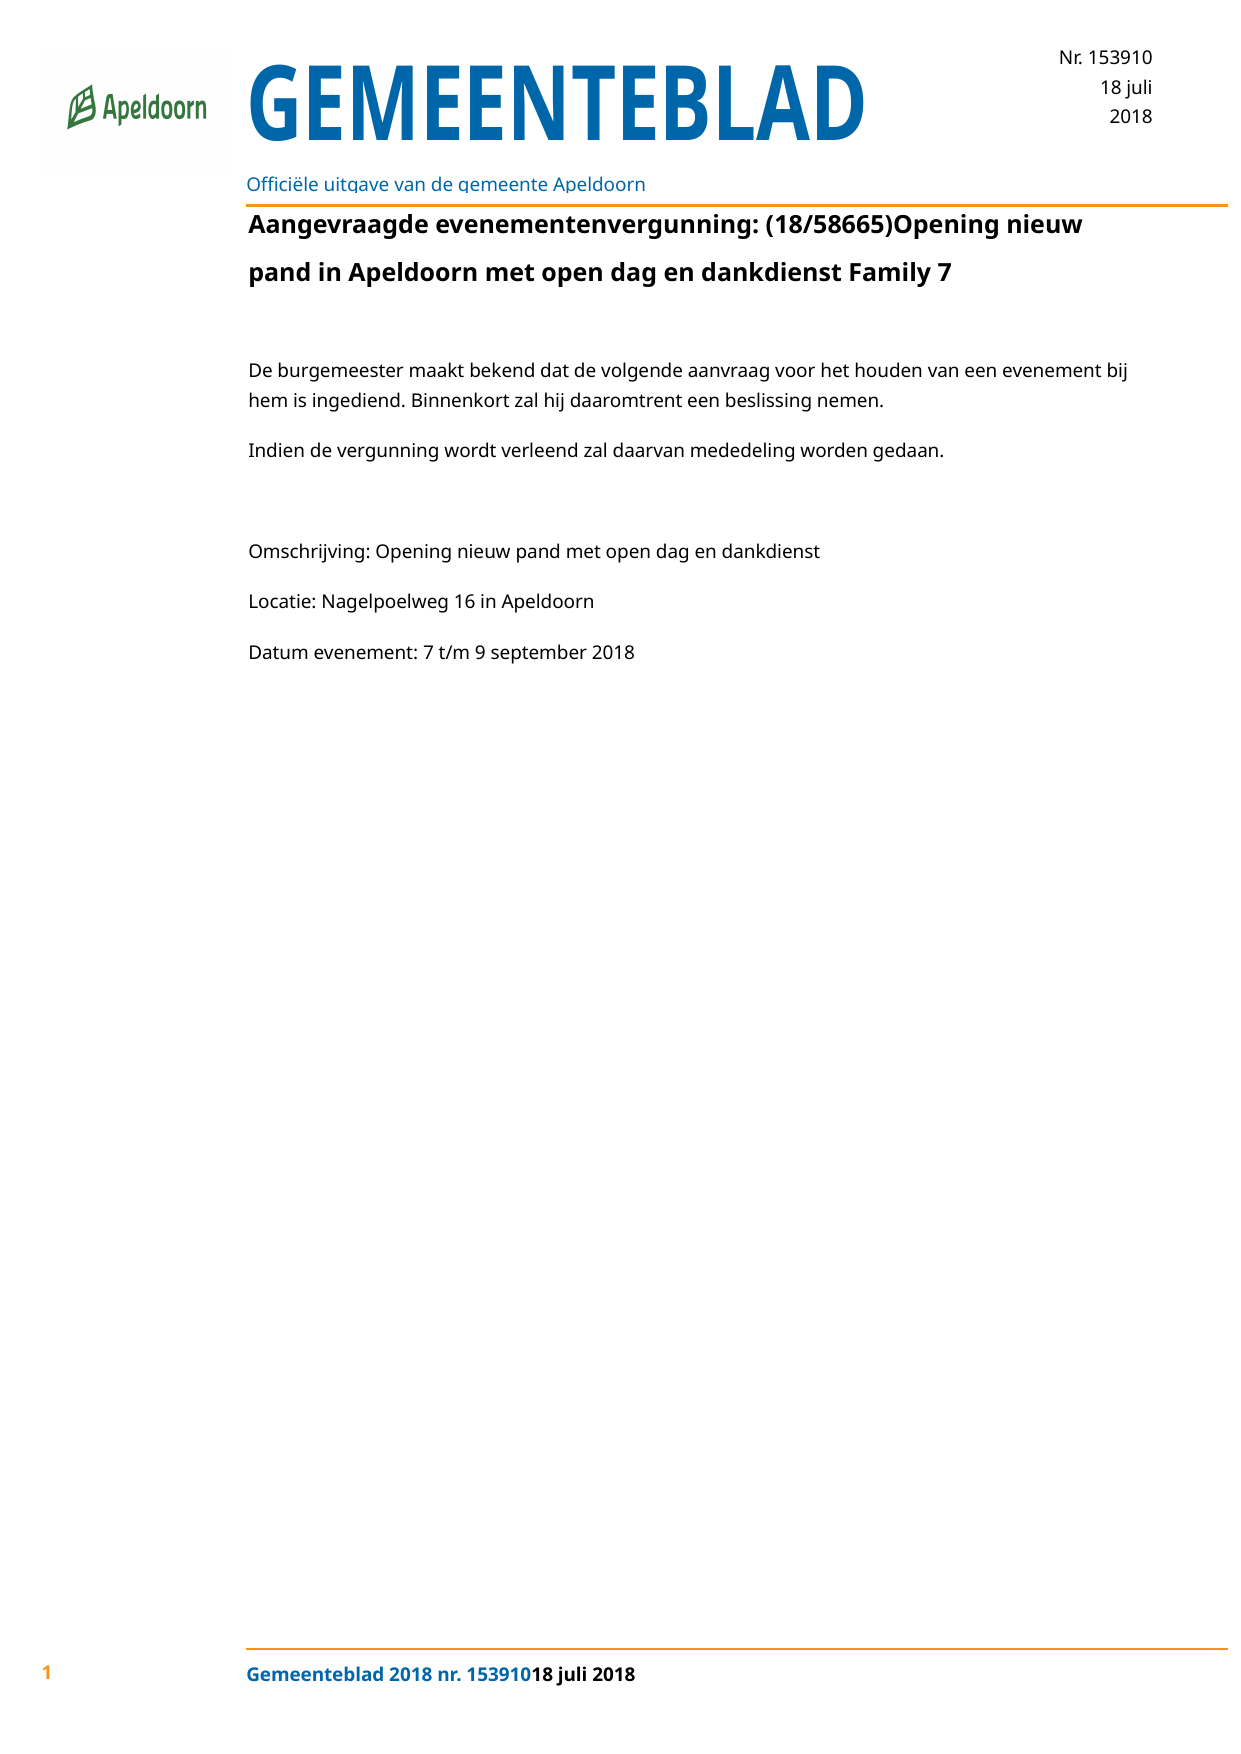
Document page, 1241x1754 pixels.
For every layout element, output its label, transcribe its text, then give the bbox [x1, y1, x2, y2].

picture [41, 47, 231, 172]
text De burgemeester maakt bekend dat de volgende aanvraag voor het houden van een evenement bij hem is ingediend. Binnenkort zal hij daaromtrent een beslissing nemen. [248, 357, 1152, 412]
text Datum evenement: 7 t/m 9 september 2018 [248, 639, 1152, 664]
text Omschrijving: Opening nieuw pand met open dag en dankdienst [248, 538, 1152, 564]
text Indien de vergunning wordt verleend zal daarvan mededeling worden gedaan. [248, 437, 1152, 463]
text Aangevraagde evenementenvergunning: (18/58665)Opening nieuw pand in Apeldoorn met open dag en dankdienst Family 7 [248, 207, 1152, 288]
text Locatie: Nagelpoelweg 16 in Apeldoorn [248, 588, 1152, 614]
